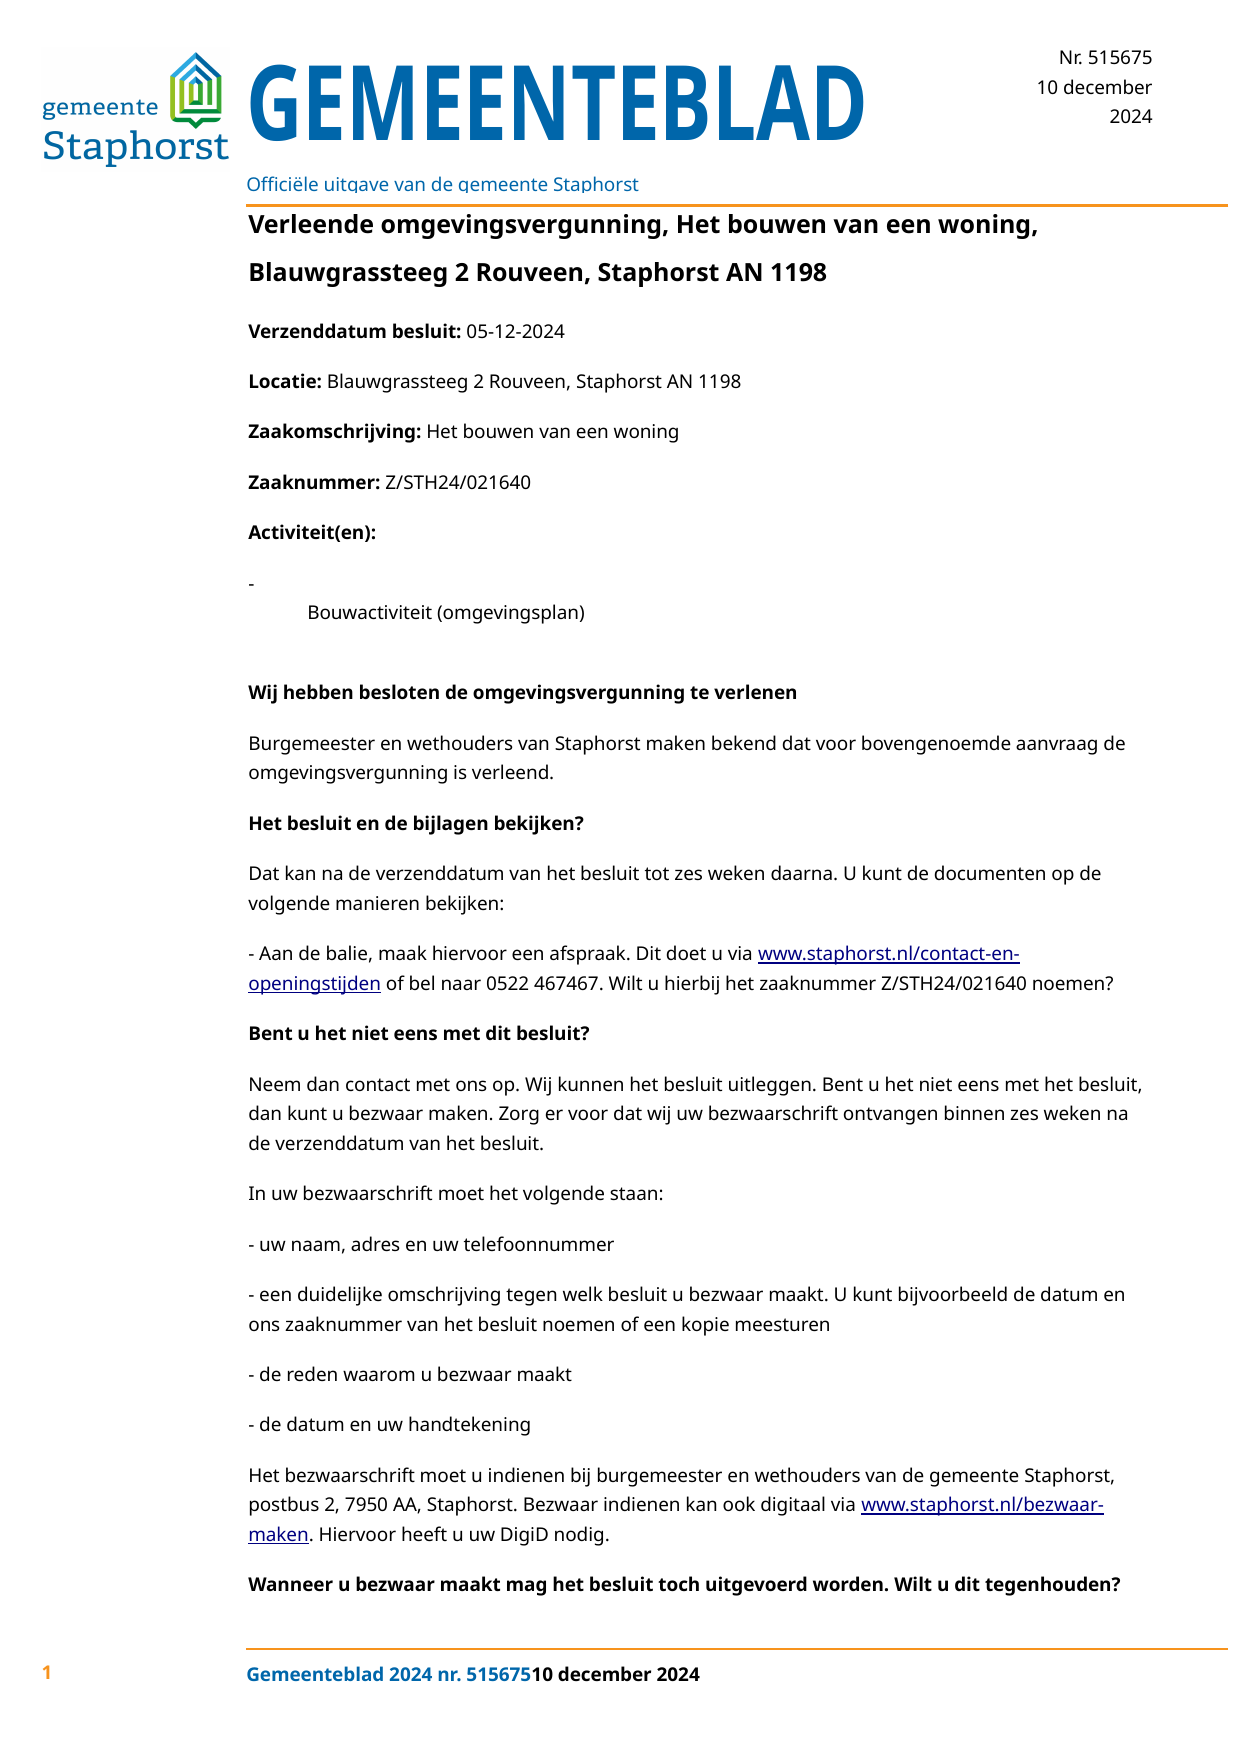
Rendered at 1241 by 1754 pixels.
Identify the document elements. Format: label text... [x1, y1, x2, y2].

text In uw bezwaarschrift moet het volgende staan: [248, 1180, 1152, 1206]
text Locatie: Blauwgrassteeg 2 Rouveen, Staphorst AN 1198 [248, 368, 1152, 394]
text - de datum en uw handtekening [248, 1412, 1152, 1437]
text Dat kan na de verzenddatum van het besluit tot zes weken daarna. U kunt de documenten op de volgende manieren bekijken: [248, 860, 1152, 916]
text Verzenddatum besluit: 05-12-2024 [248, 318, 1152, 344]
text Het besluit en de bijlagen bekijken? [248, 810, 1152, 836]
text Verleende omgevingsvergunning, Het bouwen van een woning, Blauwgrassteeg 2 Rouveen, Staphorst AN 1198 [248, 207, 1152, 288]
text - de reden waarom u bezwaar maakt [248, 1361, 1152, 1387]
text Neem dan contact met ons op. Wij kunnen het besluit uitleggen. Bent u het niet eens met het besluit, dan kunt u bezwaar maken. Zorg er voor dat wij uw bezwaarschrift ontvangen binnen zes weken na de verzenddatum van het besluit. [248, 1071, 1152, 1156]
text - uw naam, adres en uw telefoonnummer [248, 1231, 1152, 1257]
text Zaakomschrijving: Het bouwen van een woning [248, 419, 1152, 444]
text Bent u het niet eens met dit besluit? [248, 1020, 1152, 1046]
text - een duidelijke omschrijving tegen welk besluit u bezwaar maakt. U kunt bijvoorbeeld de datum en ons zaaknummer van het besluit noemen of een kopie meesturen [248, 1281, 1152, 1337]
text Zaaknummer: Z/STH24/021640 [248, 469, 1152, 495]
text Wij hebben besloten de omgevingsvergunning te verlenen [248, 679, 1152, 705]
text Het bezwaarschrift moet u indienen bij burgemeester en wethouders van de gemeente Staphorst, postbus 2, 7950 AA, Staphorst. Bezwaar indienen kan ook digitaal via www.staphorst.nl/bezwaar-maken. Hiervoor heeft u uw DigiD nodig. [248, 1462, 1152, 1547]
text Burgemeester en wethouders van Staphorst maken bekend dat voor bovengenoemde aanvraag de omgevingsvergunning is verleend. [248, 730, 1152, 785]
picture [41, 47, 231, 172]
list Bouwactiviteit (omgevingsplan) [248, 599, 1152, 625]
text Activiteit(en): [248, 519, 1152, 545]
text Wanneer u bezwaar maakt mag het besluit toch uitgevoerd worden. Wilt u dit tegenhouden? [248, 1572, 1152, 1597]
text - Aan de balie, maak hiervoor een afspraak. Dit doet u via www.staphorst.nl/contact-en-openingstijden of bel naar 0522 467467. Wilt u hierbij het zaaknummer Z/STH24/021640 noemen? [248, 940, 1152, 996]
